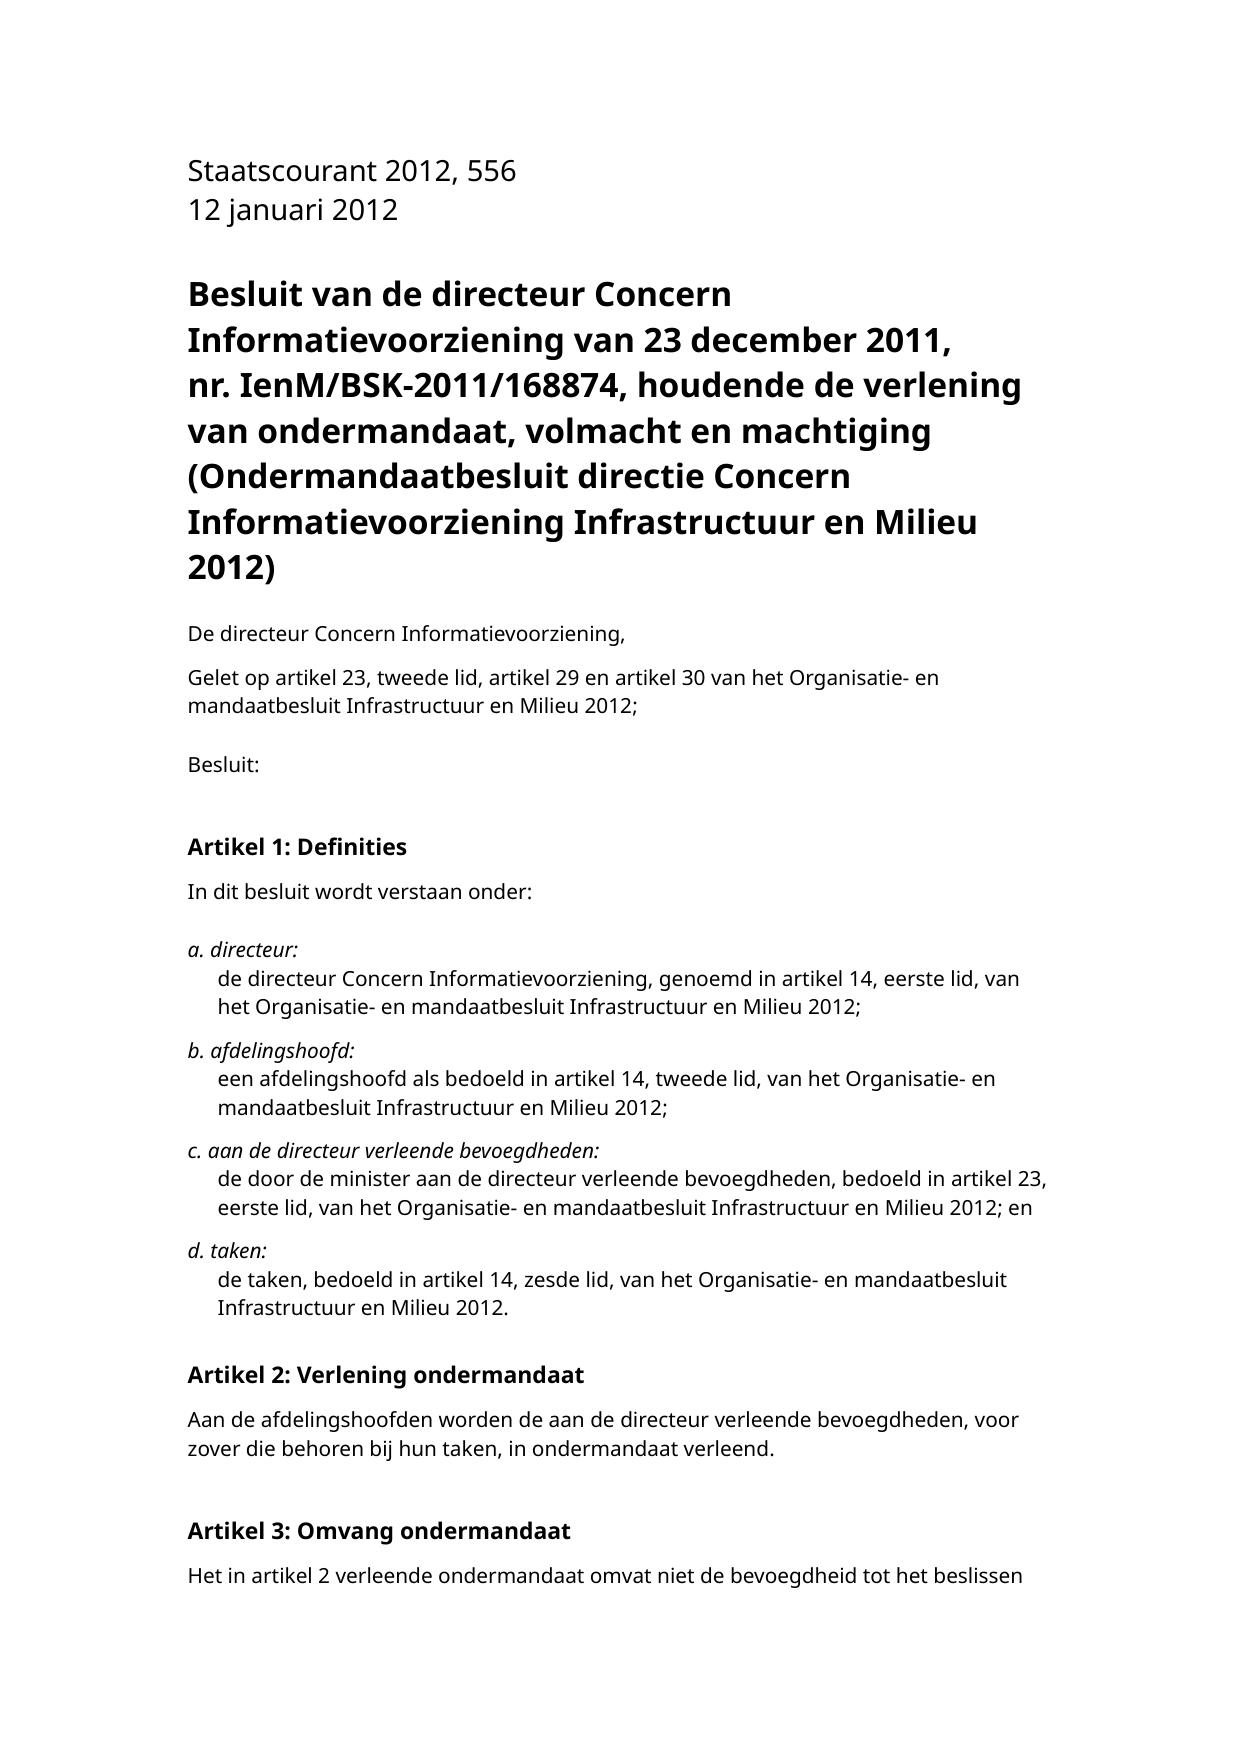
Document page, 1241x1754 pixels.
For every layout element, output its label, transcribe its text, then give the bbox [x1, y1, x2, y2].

text de door de minister aan de directeur verleende bevoegdheden, bedoeld in artikel 23, eerste lid, van het Organisatie- en mandaatbesluit Infrastructuur en Milieu 2012; en [217, 1164, 1053, 1221]
text c. aan de directeur verleende bevoegdheden: [187, 1136, 1053, 1164]
subtitle Artikel 1: Definities [187, 831, 1053, 862]
text De directeur Concern Informatievoorziening, [187, 619, 1053, 648]
text In dit besluit wordt verstaan onder: [187, 877, 1053, 905]
text d. taken: [187, 1236, 1053, 1265]
text Besluit: [187, 750, 1053, 778]
text de directeur Concern Informatievoorziening, genoemd in artikel 14, eerste lid, van het Organisatie- en mandaatbesluit Infrastructuur en Milieu 2012; [217, 964, 1053, 1021]
text Aan de afdelingshoofden worden de aan de directeur verleende bevoegdheden, voor zover die behoren bij hun taken, in ondermandaat verleend. [187, 1405, 1053, 1462]
subtitle Artikel 3: Omvang ondermandaat [187, 1515, 1053, 1546]
text Staatscourant 2012, 556 [187, 150, 1053, 190]
text 12 januari 2012 [187, 190, 1053, 229]
text de taken, bedoeld in artikel 14, zesde lid, van het Organisatie- en mandaatbesluit Infrastructuur en Milieu 2012. [217, 1265, 1053, 1322]
text a. directeur: [187, 935, 1053, 964]
text Gelet op artikel 23, tweede lid, artikel 29 en artikel 30 van het Organisatie- en mandaatbesluit Infrastructuur en Milieu 2012; [187, 663, 1053, 720]
subtitle Besluit van de directeur Concern Informatievoorziening van 23 december 2011, nr. IenM/BSK-2011/168874, houdende de verlening van ondermandaat, volmacht en machtiging (Ondermandaatbesluit directie Concern Informatievoorziening Infrastructuur en Milieu 2012) [187, 271, 1053, 589]
text Het in artikel 2 verleende ondermandaat omvat niet de bevoegdheid tot het beslissen [187, 1561, 1053, 1589]
text b. afdelingshoofd: [187, 1036, 1053, 1064]
text een afdelingshoofd als bedoeld in artikel 14, tweede lid, van het Organisatie- en mandaatbesluit Infrastructuur en Milieu 2012; [217, 1064, 1053, 1121]
subtitle Artikel 2: Verlening ondermandaat [187, 1359, 1053, 1390]
